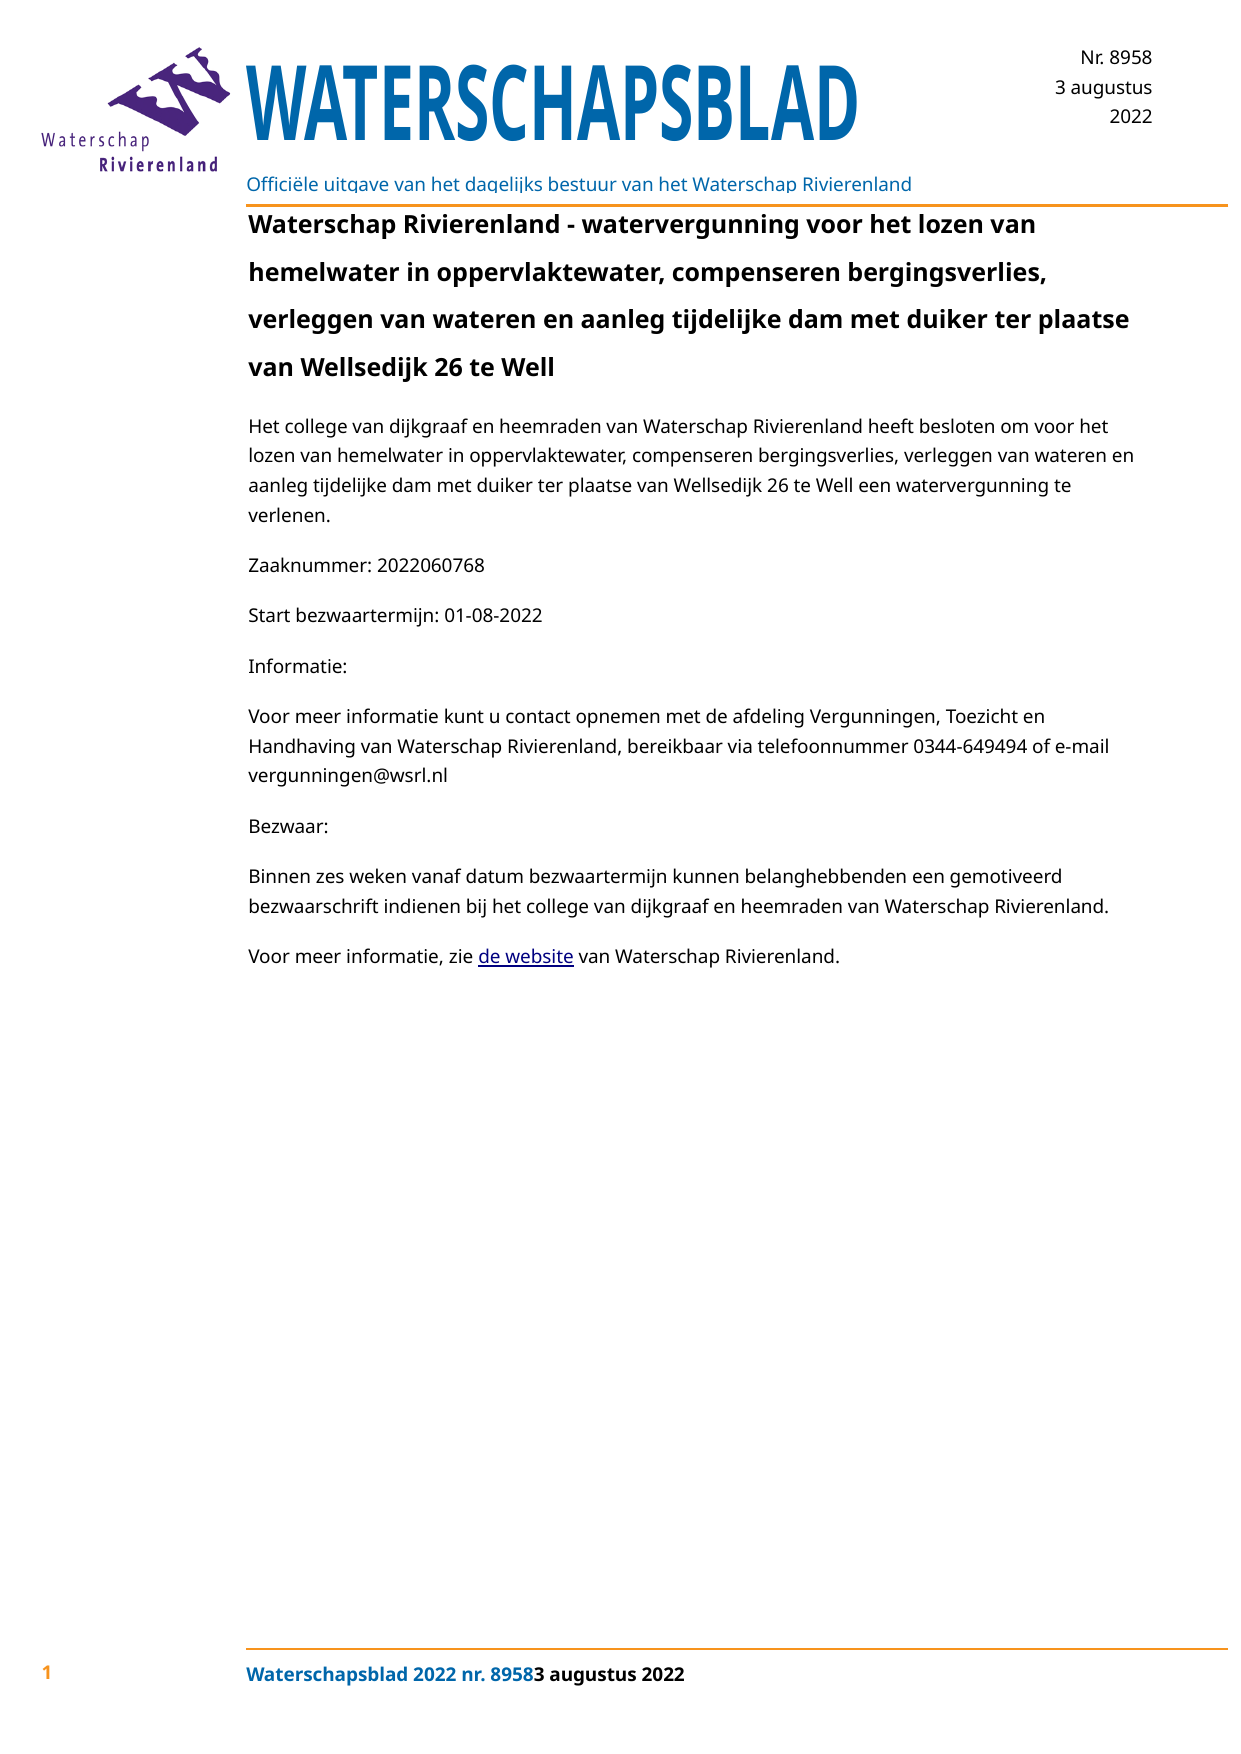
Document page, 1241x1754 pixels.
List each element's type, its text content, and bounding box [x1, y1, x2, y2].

text Het college van dijkgraaf en heemraden van Waterschap Rivierenland heeft besloten om voor het lozen van hemelwater in oppervlaktewater, compenseren bergingsverlies, verleggen van wateren en aanleg tijdelijke dam met duiker ter plaatse van Wellsedijk 26 te Well een watervergunning te verlenen. [248, 413, 1152, 528]
text Start bezwaartermijn: 01-08-2022 [248, 603, 1152, 628]
text Bezwaar: [248, 813, 1152, 839]
text Zaaknummer: 2022060768 [248, 552, 1152, 578]
picture [41, 47, 231, 172]
text Informatie: [248, 653, 1152, 679]
text Voor meer informatie, zie de website van Waterschap Rivierenland. [248, 943, 1152, 969]
text Voor meer informatie kunt u contact opnemen met de afdeling Vergunningen, Toezicht en Handhaving van Waterschap Rivierenland, bereikbaar via telefoonnummer 0344-649494 of e-mail vergunningen@wsrl.nl [248, 703, 1152, 788]
text Waterschap Rivierenland - watervergunning voor het lozen van hemelwater in oppervlaktewater, compenseren bergingsverlies, verleggen van wateren en aanleg tijdelijke dam met duiker ter plaatse van Wellsedijk 26 te Well [248, 207, 1152, 384]
text Binnen zes weken vanaf datum bezwaartermijn kunnen belanghebbenden een gemotiveerd bezwaarschrift indienen bij het college van dijkgraaf en heemraden van Waterschap Rivierenland. [248, 863, 1152, 919]
